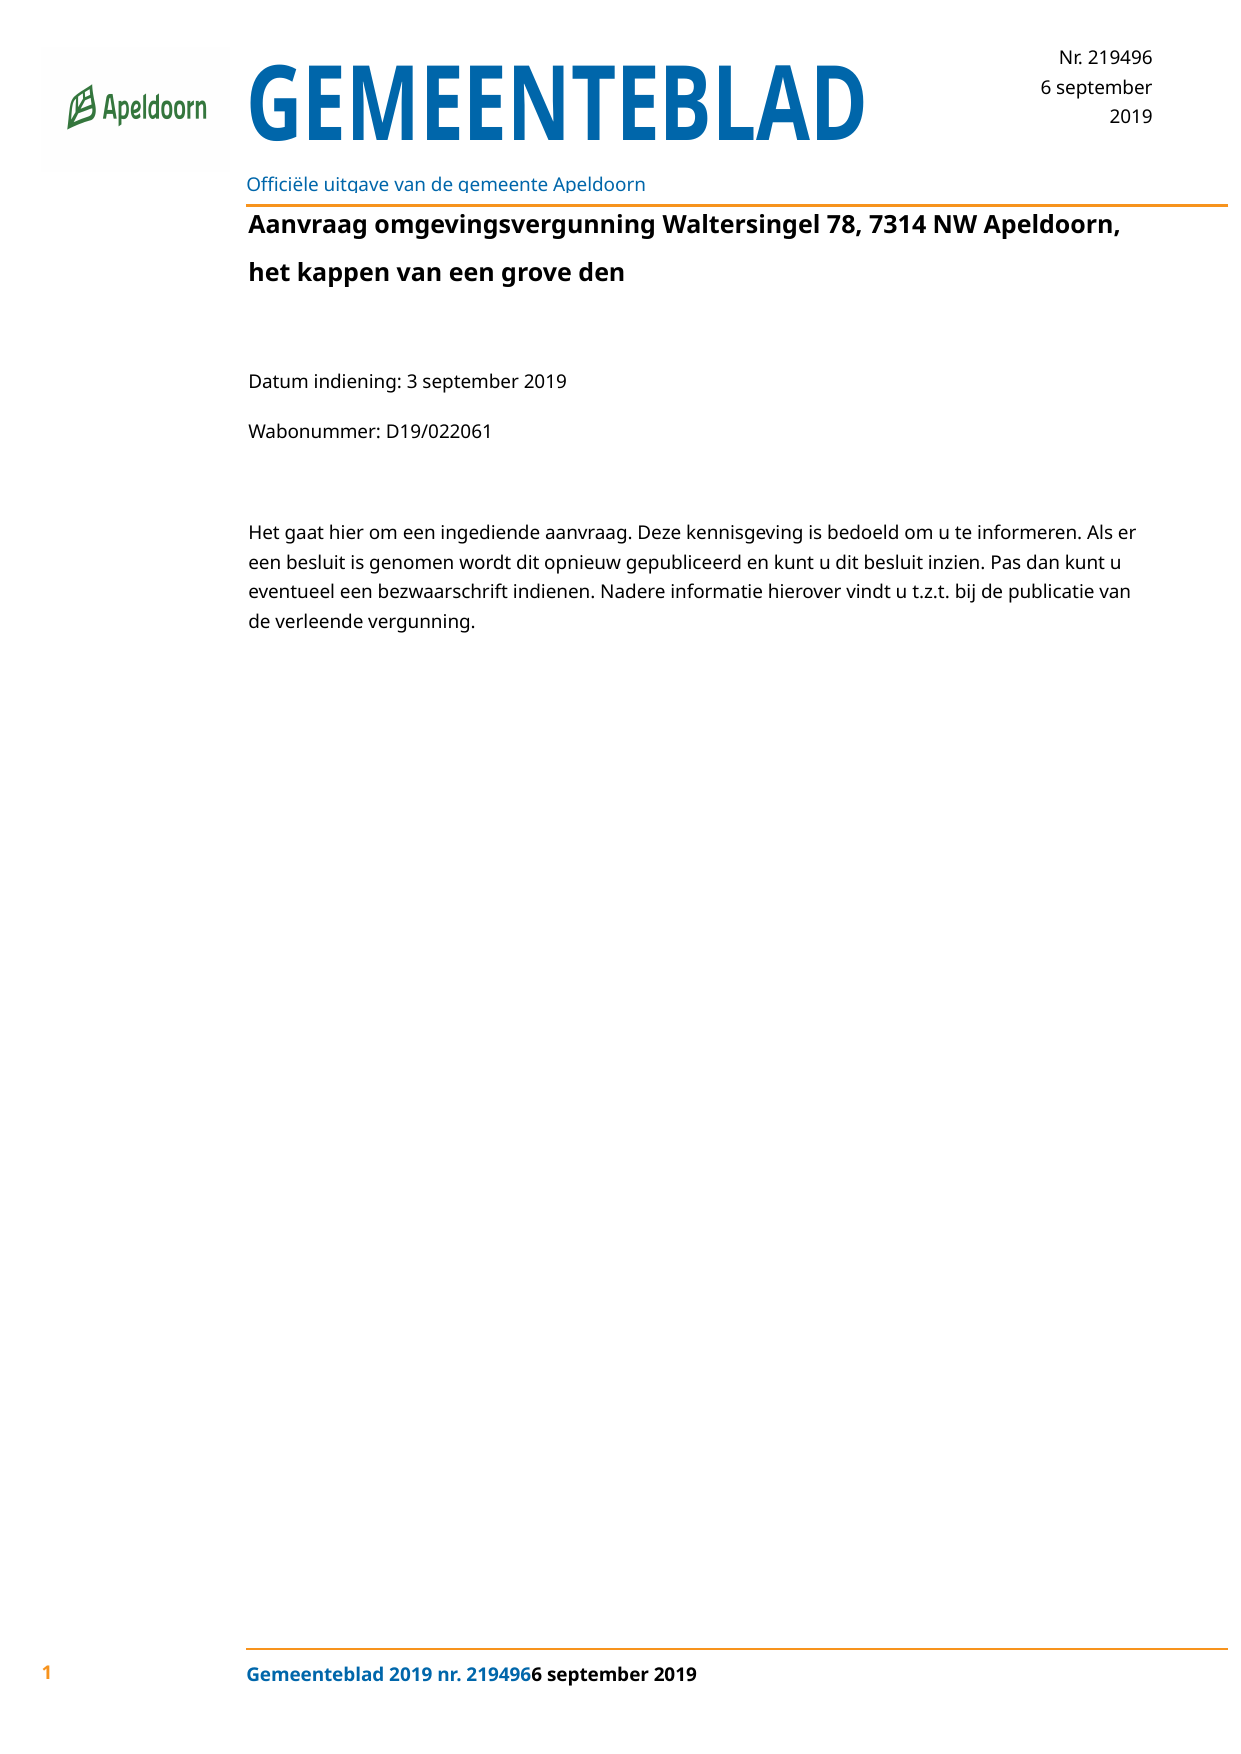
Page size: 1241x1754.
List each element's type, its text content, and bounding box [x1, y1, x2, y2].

text Aanvraag omgevingsvergunning Waltersingel 78, 7314 NW Apeldoorn, het kappen van een grove den [248, 207, 1152, 288]
text Datum indiening: 3 september 2019 [248, 368, 1152, 394]
text Wabonummer: D19/022061 [248, 419, 1152, 444]
text Het gaat hier om een ingediende aanvraag. Deze kennisgeving is bedoeld om u te informeren. Als er een besluit is genomen wordt dit opnieuw gepubliceerd en kunt u dit besluit inzien. Pas dan kunt u eventueel een bezwaarschrift indienen. Nadere informatie hierover vindt u t.z.t. bij de publicatie van de verleende vergunning. [248, 519, 1152, 634]
picture [41, 47, 231, 172]
